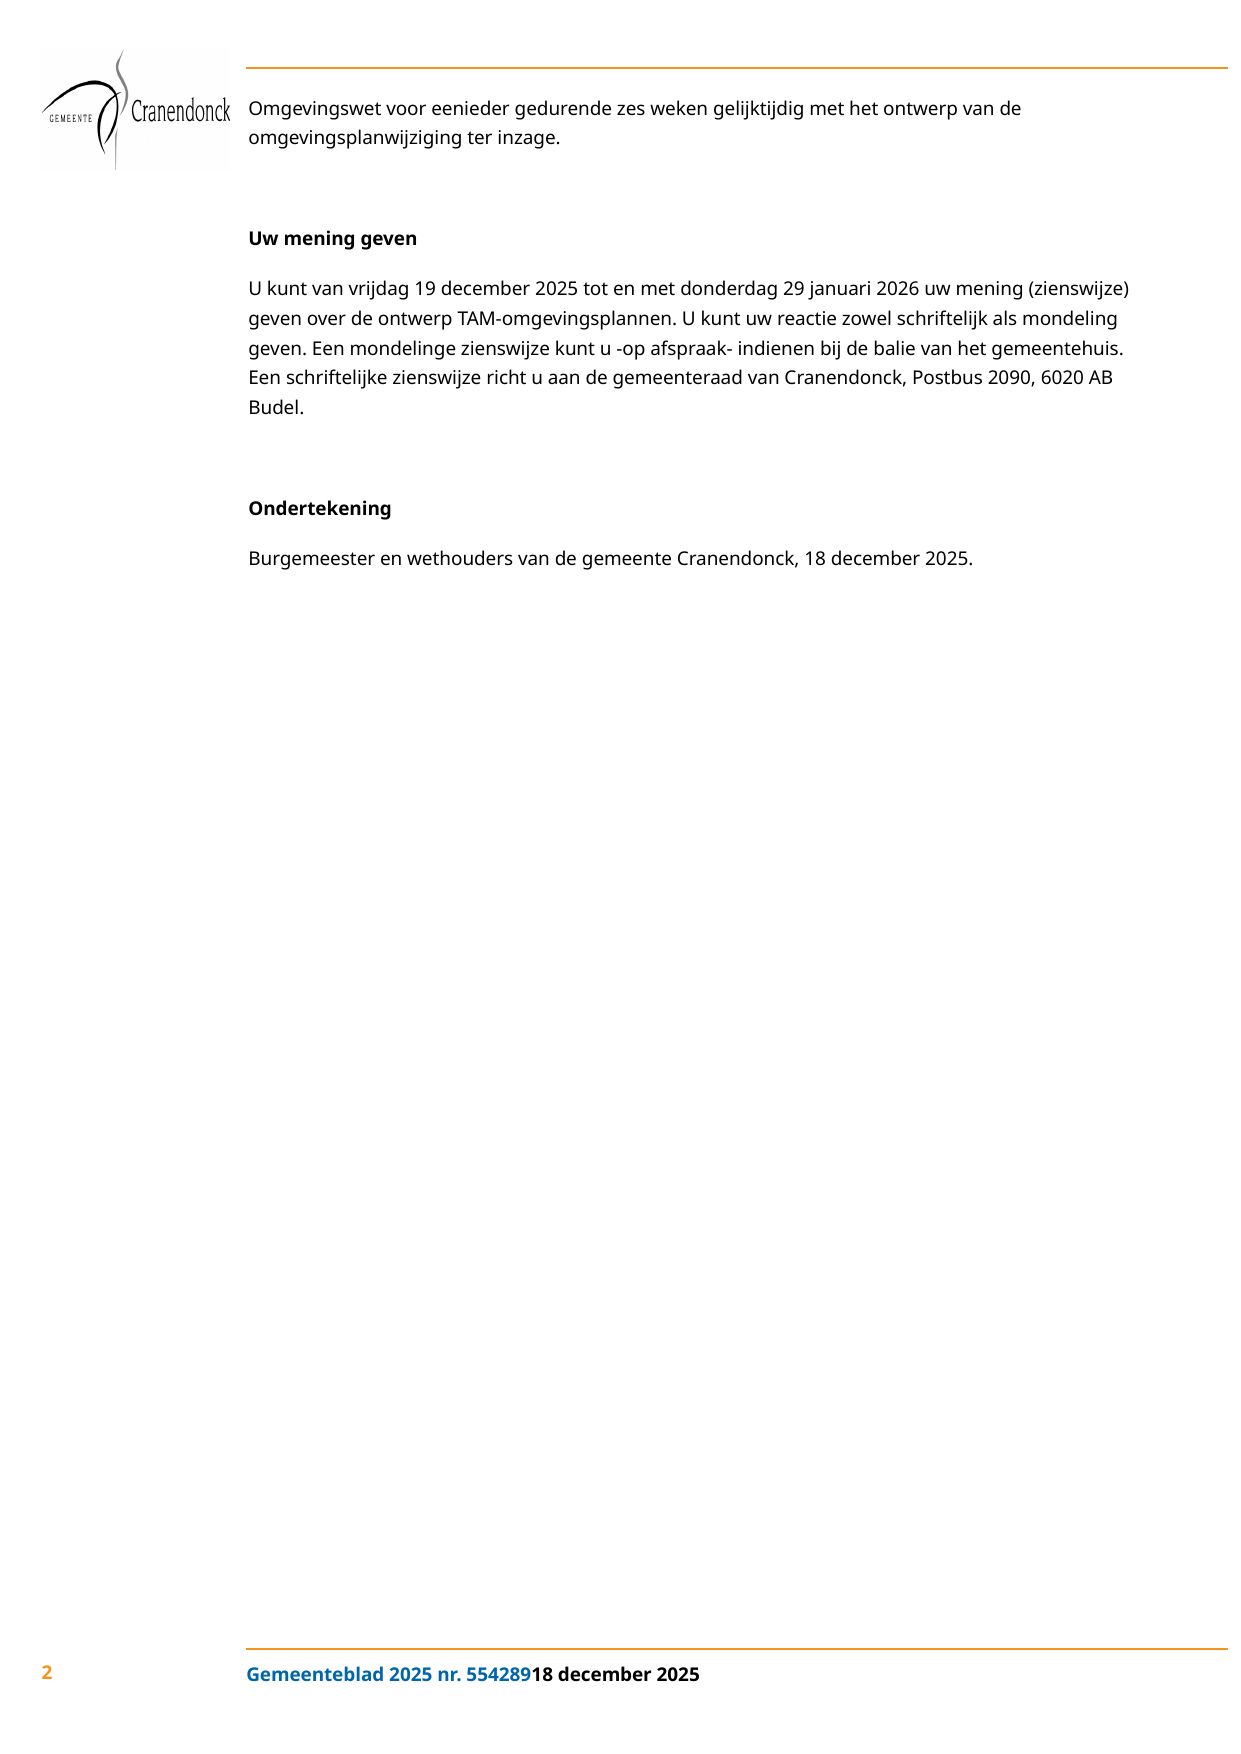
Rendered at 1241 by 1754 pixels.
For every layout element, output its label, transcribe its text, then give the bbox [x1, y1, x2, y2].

text Uw mening geven [248, 225, 1152, 251]
text Burgemeester en wethouders van de gemeente Cranendonck, 18 december 2025. [248, 545, 1152, 571]
picture [41, 47, 231, 172]
text Omgevingswet voor eenieder gedurende zes weken gelijktijdig met het ontwerp van de omgevingsplanwijziging ter inzage. [248, 95, 1152, 150]
text Ondertekening [248, 495, 1152, 521]
text U kunt van vrijdag 19 december 2025 tot en met donderdag 29 januari 2026 uw mening (zienswijze) geven over de ontwerp TAM-omgevingsplannen. U kunt uw reactie zowel schriftelijk als mondeling geven. Een mondelinge zienswijze kunt u -op afspraak- indienen bij de balie van het gemeentehuis. Een schriftelijke zienswijze richt u aan de gemeenteraad van Cranendonck, Postbus 2090, 6020 AB Budel. [248, 276, 1152, 420]
